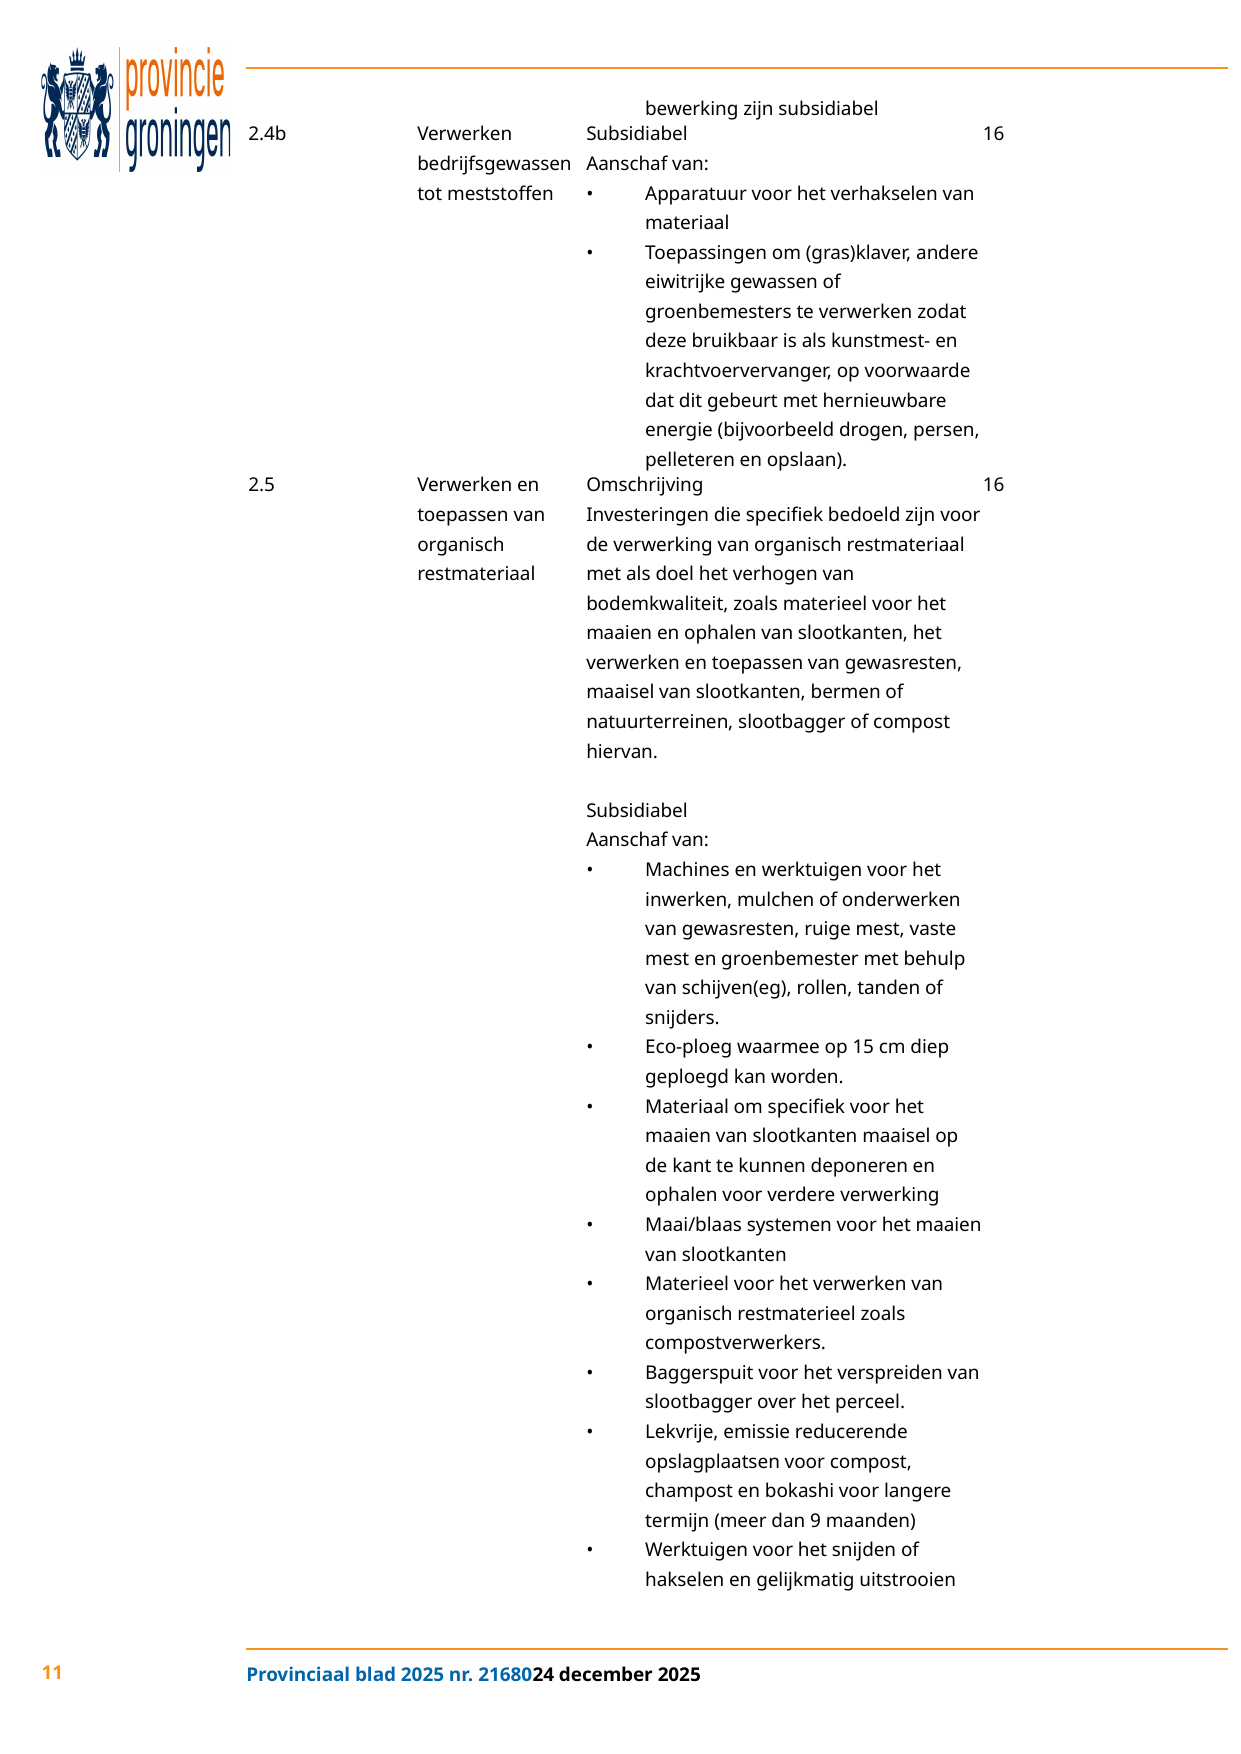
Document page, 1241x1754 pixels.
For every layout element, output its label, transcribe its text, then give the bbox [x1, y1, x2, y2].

table_cell 2.5 [248, 472, 417, 1592]
table_cell [983, 95, 1152, 121]
table_cell 16 [983, 472, 1152, 1592]
table_cell Verwerken bedrijfsgewassen tot meststoffen [417, 121, 586, 472]
picture [41, 47, 231, 172]
table_cell Omschrijving Investeringen die specifiek bedoeld zijn voor de verwerking van organisch restmateriaal met als doel het verhogen van bodemkwaliteit, zoals materieel voor het maaien en ophalen van slootkanten, het verwerken en toepassen van gewasresten, maaisel van slootkanten, bermen of natuurterreinen, slootbagger of compost hiervan. Subsidiabel Aanschaf van: Machines en werktuigen voor het inwerken, mulchen of onderwerken van gewasresten, ruige mest, vaste mest en groenbemester met behulp van schijven(eg), rollen, tanden of snijders. Eco-ploeg waarmee op 15 cm diep geploegd kan worden. Materiaal om specifiek voor het maaien van slootkanten maaisel op de kant te kunnen deponeren en ophalen voor verdere verwerking Maai/blaas systemen voor het maaien van slootkanten Materieel voor het verwerken van organisch restmaterieel zoals compostverwerkers. Baggerspuit voor het verspreiden van slootbagger over het perceel. Lekvrije, emissie reducerende opslagplaatsen voor compost, champost en bokashi voor langere termijn (meer dan 9 maanden) Werktuigen voor het snijden of hakselen en gelijkmatig uitstrooien [586, 472, 983, 1592]
table_cell 2.4b [248, 121, 417, 472]
table_cell Verwerken en toepassen van organisch restmateriaal [417, 472, 586, 1592]
table_cell [248, 95, 417, 121]
table_cell bewerking zijn subsidiabel [586, 95, 983, 121]
table_cell Subsidiabel Aanschaf van: Apparatuur voor het verhakselen van materiaal Toepassingen om (gras)klaver, andere eiwitrijke gewassen of groenbemesters te verwerken zodat deze bruikbaar is als kunstmest- en krachtvoervervanger, op voorwaarde dat dit gebeurt met hernieuwbare energie (bijvoorbeeld drogen, persen, pelleteren en opslaan). [586, 121, 983, 472]
table_cell 16 [983, 121, 1152, 472]
table_cell [417, 95, 586, 121]
